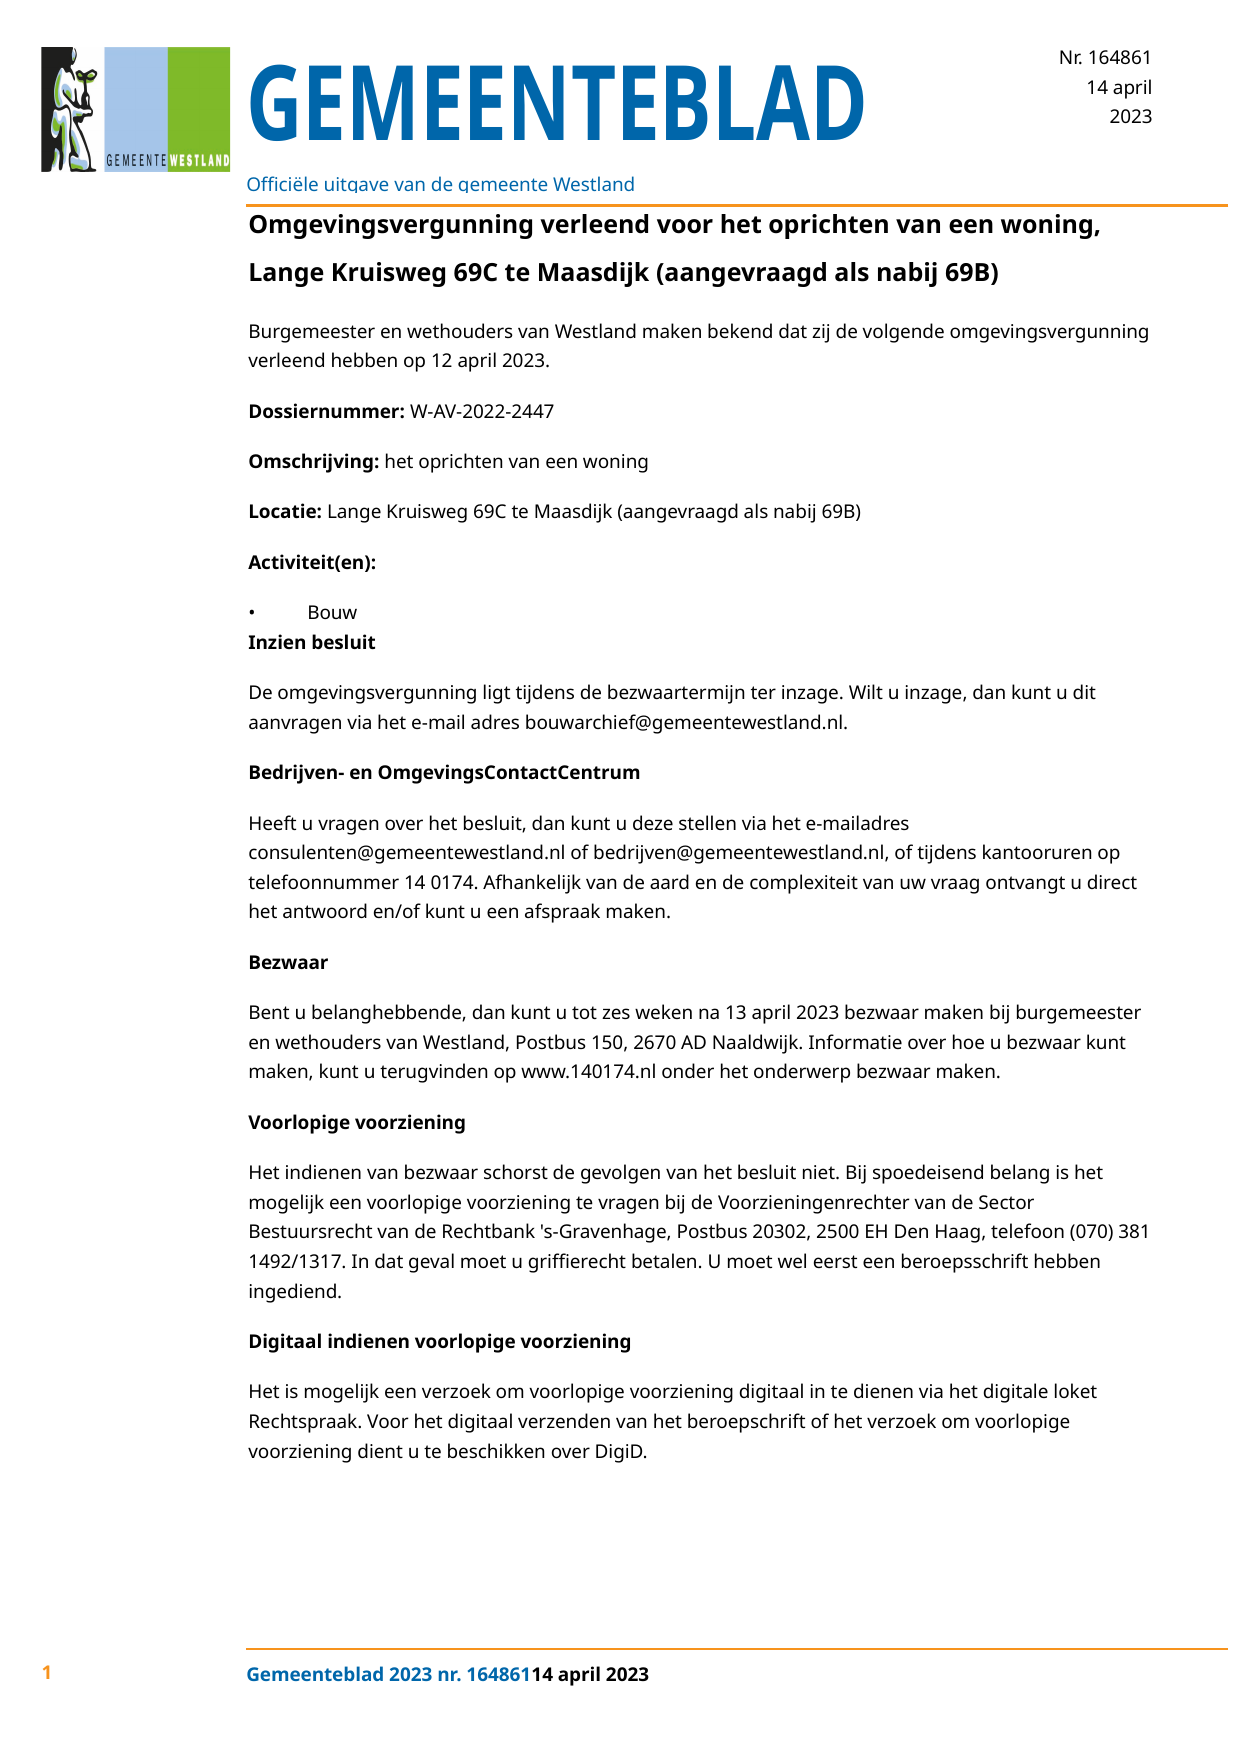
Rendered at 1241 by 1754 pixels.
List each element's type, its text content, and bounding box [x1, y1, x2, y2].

text Activiteit(en): [248, 549, 1152, 575]
text Burgemeester en wethouders van Westland maken bekend dat zij de volgende omgevingsvergunning verleend hebben op 12 april 2023. [248, 318, 1152, 373]
text Heeft u vragen over het besluit, dan kunt u deze stellen via het e-mailadres consulenten@gemeentewestland.nl of bedrijven@gemeentewestland.nl, of tijdens kantooruren op telefoonnummer 14 0174. Afhankelijk van de aard en de complexiteit van uw vraag ontvangt u direct het antwoord en/of kunt u een afspraak maken. [248, 810, 1152, 924]
text Locatie: Lange Kruisweg 69C te Maasdijk (aangevraagd als nabij 69B) [248, 499, 1152, 524]
text Bezwaar [248, 949, 1152, 975]
text Inzien besluit [248, 629, 1152, 655]
picture [41, 47, 231, 172]
text Het indienen van bezwaar schorst de gevolgen van het besluit niet. Bij spoedeisend belang is het mogelijk een voorlopige voorziening te vragen bij de Voorzieningenrechter van de Sector Bestuursrecht van de Rechtbank 's-Gravenhage, Postbus 20302, 2500 EH Den Haag, telefoon (070) 381 1492/1317. In dat geval moet u griffierecht betalen. U moet wel eerst een beroepsschrift hebben ingediend. [248, 1159, 1152, 1304]
text Bedrijven- en OmgevingsContactCentrum [248, 759, 1152, 785]
text Het is mogelijk een verzoek om voorlopige voorziening digitaal in te dienen via het digitale loket Rechtspraak. Voor het digitaal verzenden van het beroepschrift of het verzoek om voorlopige voorziening dient u te beschikken over DigiD. [248, 1379, 1152, 1464]
text Bent u belanghebbende, dan kunt u tot zes weken na 13 april 2023 bezwaar maken bij burgemeester en wethouders van Westland, Postbus 150, 2670 AD Naaldwijk. Informatie over hoe u bezwaar kunt maken, kunt u terugvinden op www.140174.nl onder het onderwerp bezwaar maken. [248, 999, 1152, 1084]
text Dossiernummer: W-AV-2022-2447 [248, 398, 1152, 424]
text Voorlopige voorziening [248, 1109, 1152, 1135]
text De omgevingsvergunning ligt tijdens de bezwaartermijn ter inzage. Wilt u inzage, dan kunt u dit aanvragen via het e-mail adres bouwarchief@gemeentewestland.nl. [248, 679, 1152, 735]
text Digitaal indienen voorlopige voorziening [248, 1328, 1152, 1354]
list Bouw [248, 599, 1152, 625]
text Omgevingsvergunning verleend voor het oprichten van een woning, Lange Kruisweg 69C te Maasdijk (aangevraagd als nabij 69B) [248, 207, 1152, 288]
text Omschrijving: het oprichten van een woning [248, 448, 1152, 474]
